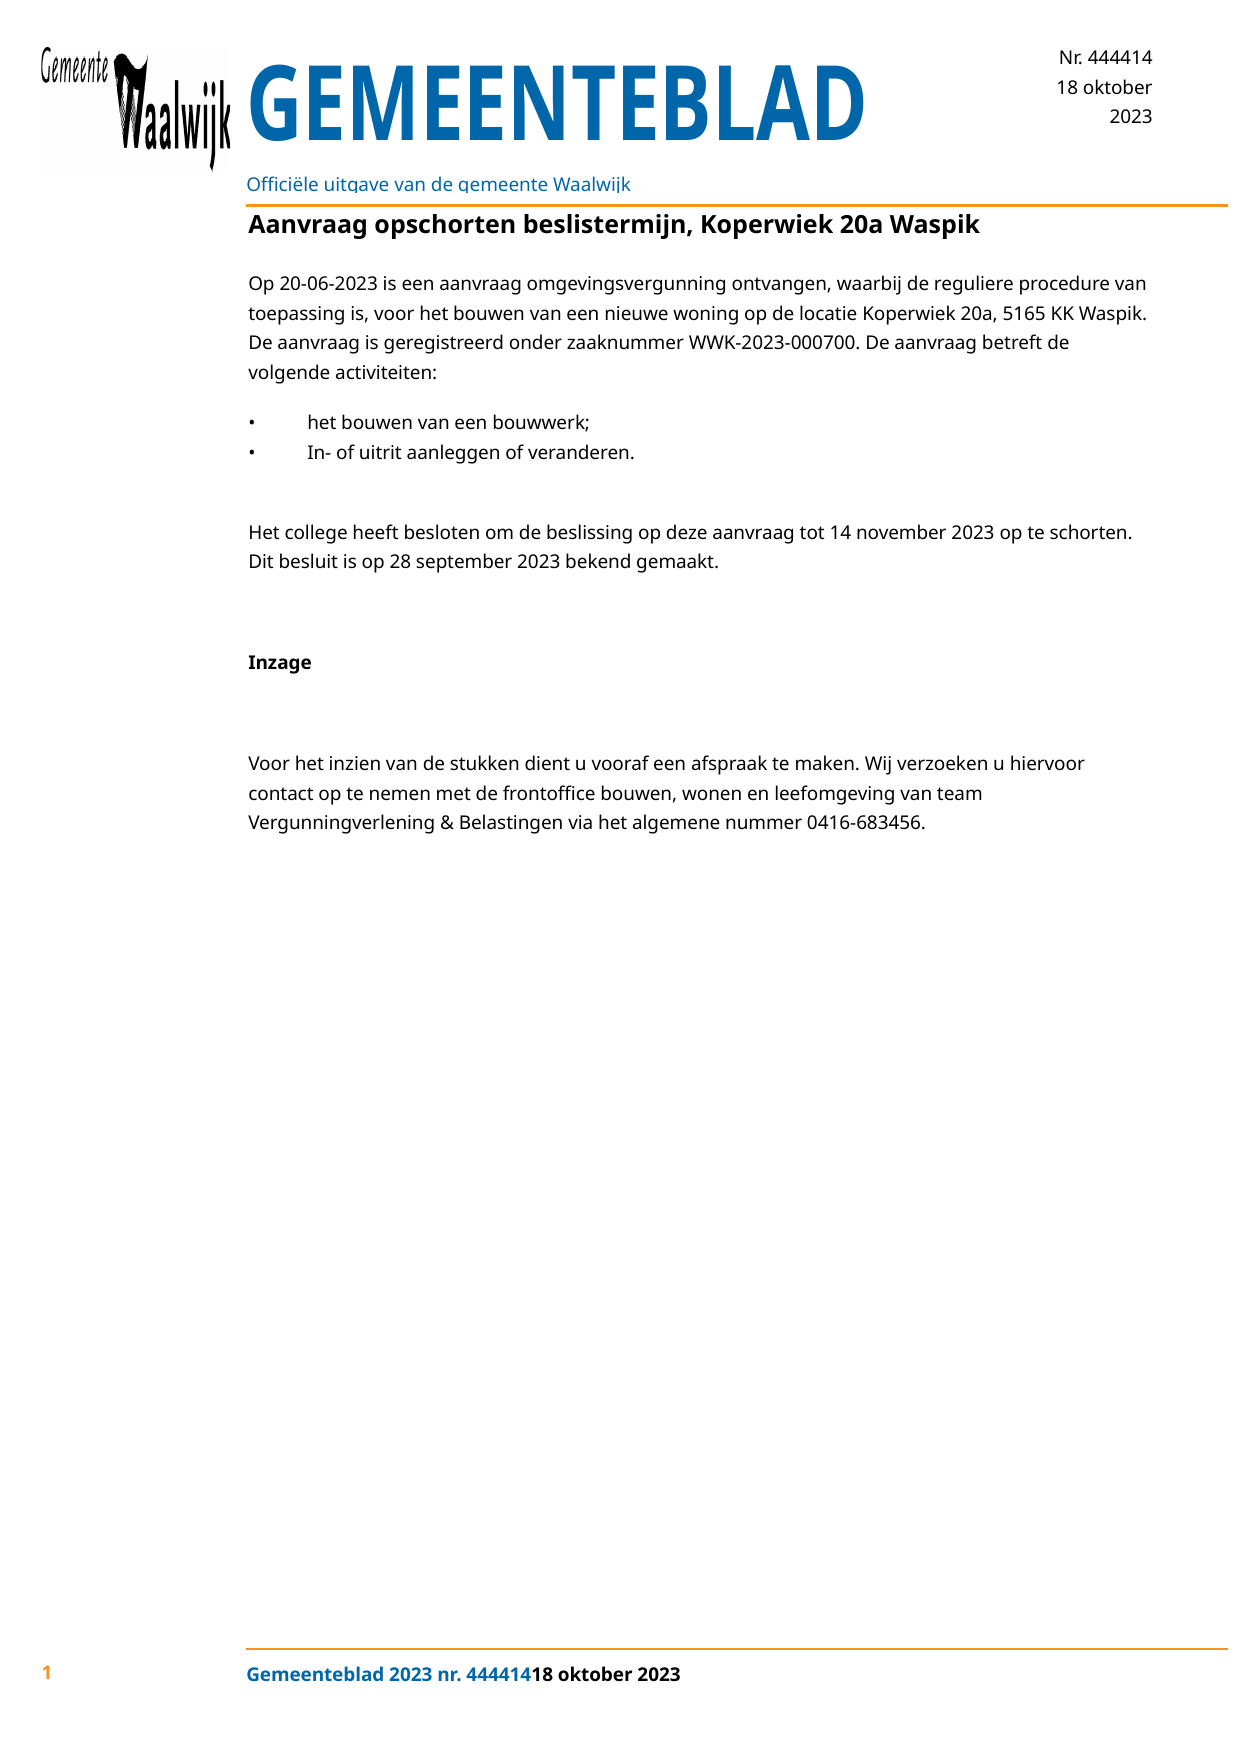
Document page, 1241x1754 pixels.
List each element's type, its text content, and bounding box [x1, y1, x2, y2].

list In- of uitrit aanleggen of veranderen. [248, 439, 1152, 465]
picture [41, 47, 231, 172]
text Voor het inzien van de stukken dient u vooraf een afspraak te maken. Wij verzoeken u hiervoor contact op te nemen met de frontoffice bouwen, wonen en leefomgeving van team Vergunningverlening & Belastingen via het algemene nummer 0416-683456. [248, 750, 1152, 835]
text Op 20-06-2023 is een aanvraag omgevingsvergunning ontvangen, waarbij de reguliere procedure van toepassing is, voor het bouwen van een nieuwe woning op de locatie Koperwiek 20a, 5165 KK Waspik. De aanvraag is geregistreerd onder zaaknummer WWK-2023-000700. De aanvraag betreft de volgende activiteiten: [248, 270, 1152, 385]
text Inzage [248, 649, 1152, 675]
text Aanvraag opschorten beslistermijn, Koperwiek 20a Waspik [248, 207, 1152, 241]
text Het college heeft besloten om de beslissing op deze aanvraag tot 14 november 2023 op te schorten. Dit besluit is op 28 september 2023 bekend gemaakt. [248, 519, 1152, 574]
list het bouwen van een bouwwerk; [248, 409, 1152, 435]
